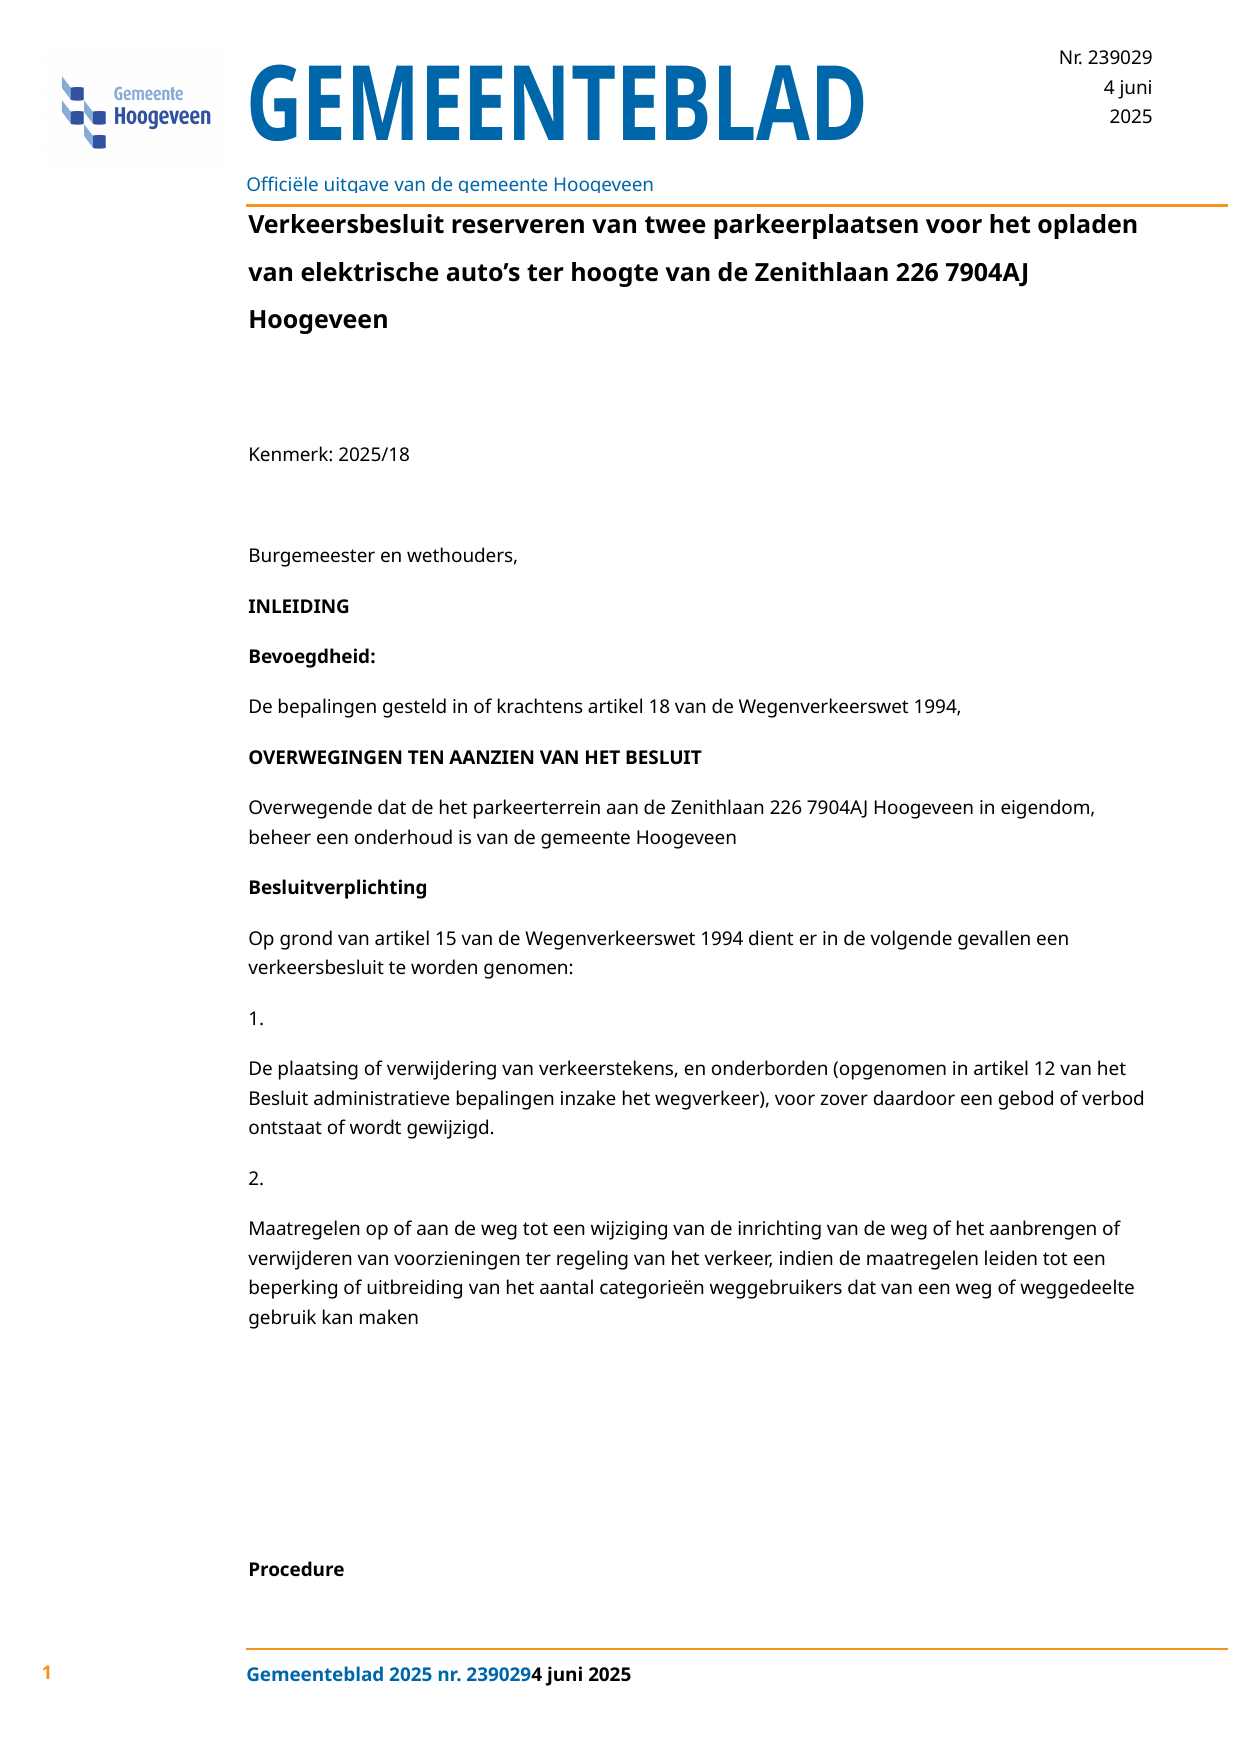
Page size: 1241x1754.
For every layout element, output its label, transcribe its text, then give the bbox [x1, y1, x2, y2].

text Kenmerk: 2025/18 [248, 442, 1152, 467]
text INLEIDING [248, 593, 1152, 619]
text Overwegende dat de het parkeerterrein aan de Zenithlaan 226 7904AJ Hoogeveen in eigendom, beheer een onderhoud is van de gemeente Hoogeveen [248, 794, 1152, 850]
text 1. [248, 1005, 1152, 1031]
text Burgemeester en wethouders, [248, 542, 1152, 568]
text Maatregelen op of aan de weg tot een wijziging van de inrichting van de weg of het aanbrengen of verwijderen van voorzieningen ter regeling van het verkeer, indien de maatregelen leiden tot een beperking of uitbreiding van het aantal categorieën weggebruikers dat van een weg of weggedeelte gebruik kan maken [248, 1215, 1152, 1330]
text OVERWEGINGEN TEN AANZIEN VAN HET BESLUIT [248, 744, 1152, 770]
text Verkeersbesluit reserveren van twee parkeerplaatsen voor het opladen van elektrische auto’s ter hoogte van de Zenithlaan 226 7904AJ Hoogeveen [248, 207, 1152, 336]
text Procedure [248, 1556, 1152, 1582]
text Besluitverplichting [248, 874, 1152, 900]
text Bevoegdheid: [248, 643, 1152, 669]
text 2. [248, 1165, 1152, 1191]
text De bepalingen gesteld in of krachtens artikel 18 van de Wegenverkeerswet 1994, [248, 694, 1152, 719]
text Op grond van artikel 15 van de Wegenverkeerswet 1994 dient er in de volgende gevallen een verkeersbesluit te worden genomen: [248, 925, 1152, 980]
picture [41, 47, 231, 172]
text De plaatsing of verwijdering van verkeerstekens, en onderborden (opgenomen in artikel 12 van het Besluit administratieve bepalingen inzake het wegverkeer), voor zover daardoor een gebod of verbod ontstaat of wordt gewijzigd. [248, 1055, 1152, 1140]
